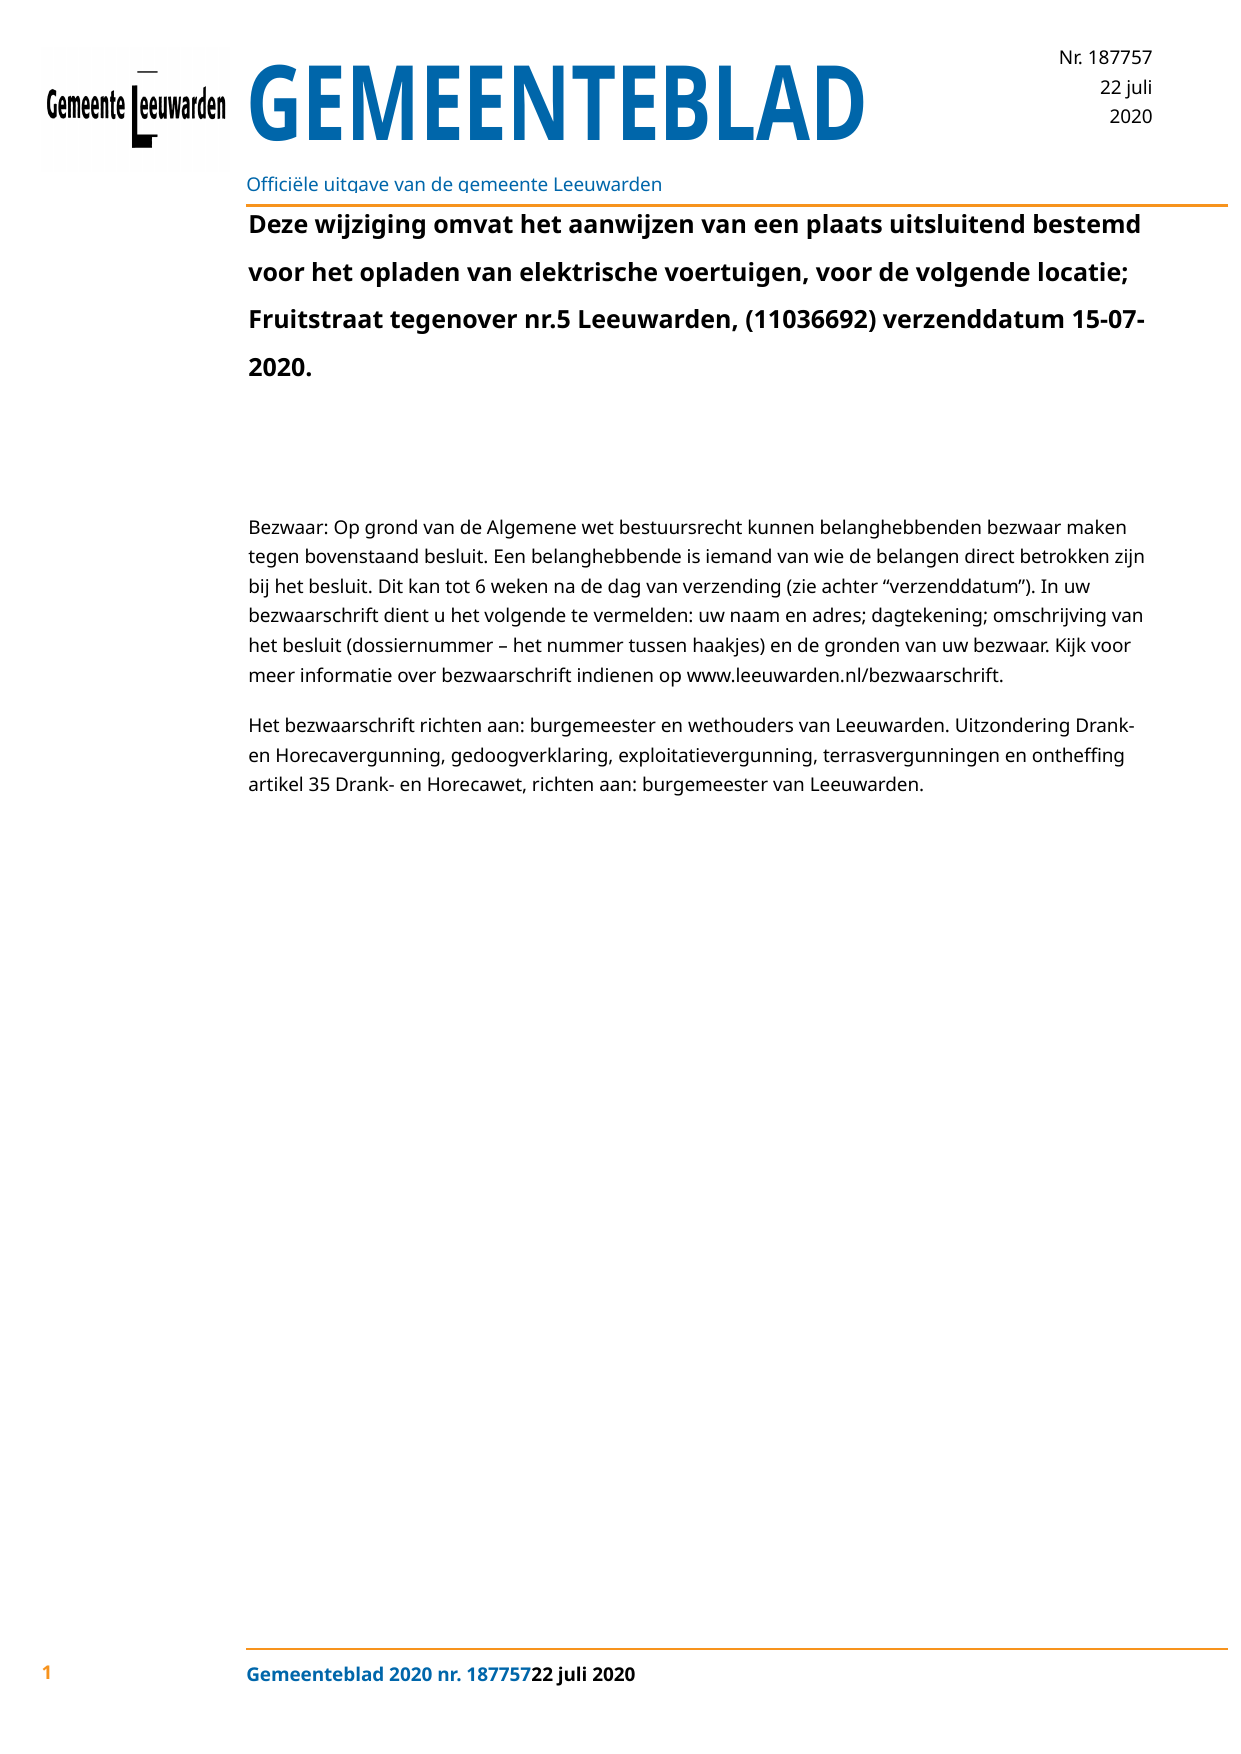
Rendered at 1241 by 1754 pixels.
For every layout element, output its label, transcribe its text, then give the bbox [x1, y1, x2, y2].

text Bezwaar: Op grond van de Algemene wet bestuursrecht kunnen belanghebbenden bezwaar maken tegen bovenstaand besluit. Een belanghebbende is iemand van wie de belangen direct betrokken zijn bij het besluit. Dit kan tot 6 weken na de dag van verzending (zie achter “verzenddatum”). In uw bezwaarschrift dient u het volgende te vermelden: uw naam en adres; dagtekening; omschrijving van het besluit (dossiernummer – het nummer tussen haakjes) en de gronden van uw bezwaar. Kijk voor meer informatie over bezwaarschrift indienen op www.leeuwarden.nl/bezwaarschrift. [248, 514, 1152, 688]
text Deze wijziging omvat het aanwijzen van een plaats uitsluitend bestemd voor het opladen van elektrische voertuigen, voor de volgende locatie; Fruitstraat tegenover nr.5 Leeuwarden, (11036692) verzenddatum 15-07-2020. [248, 207, 1152, 384]
text Het bezwaarschrift richten aan: burgemeester en wethouders van Leeuwarden. Uitzondering Drank- en Horecavergunning, gedoogverklaring, exploitatievergunning, terrasvergunningen en ontheffing artikel 35 Drank- en Horecawet, richten aan: burgemeester van Leeuwarden. [248, 712, 1152, 797]
picture [41, 47, 231, 172]
